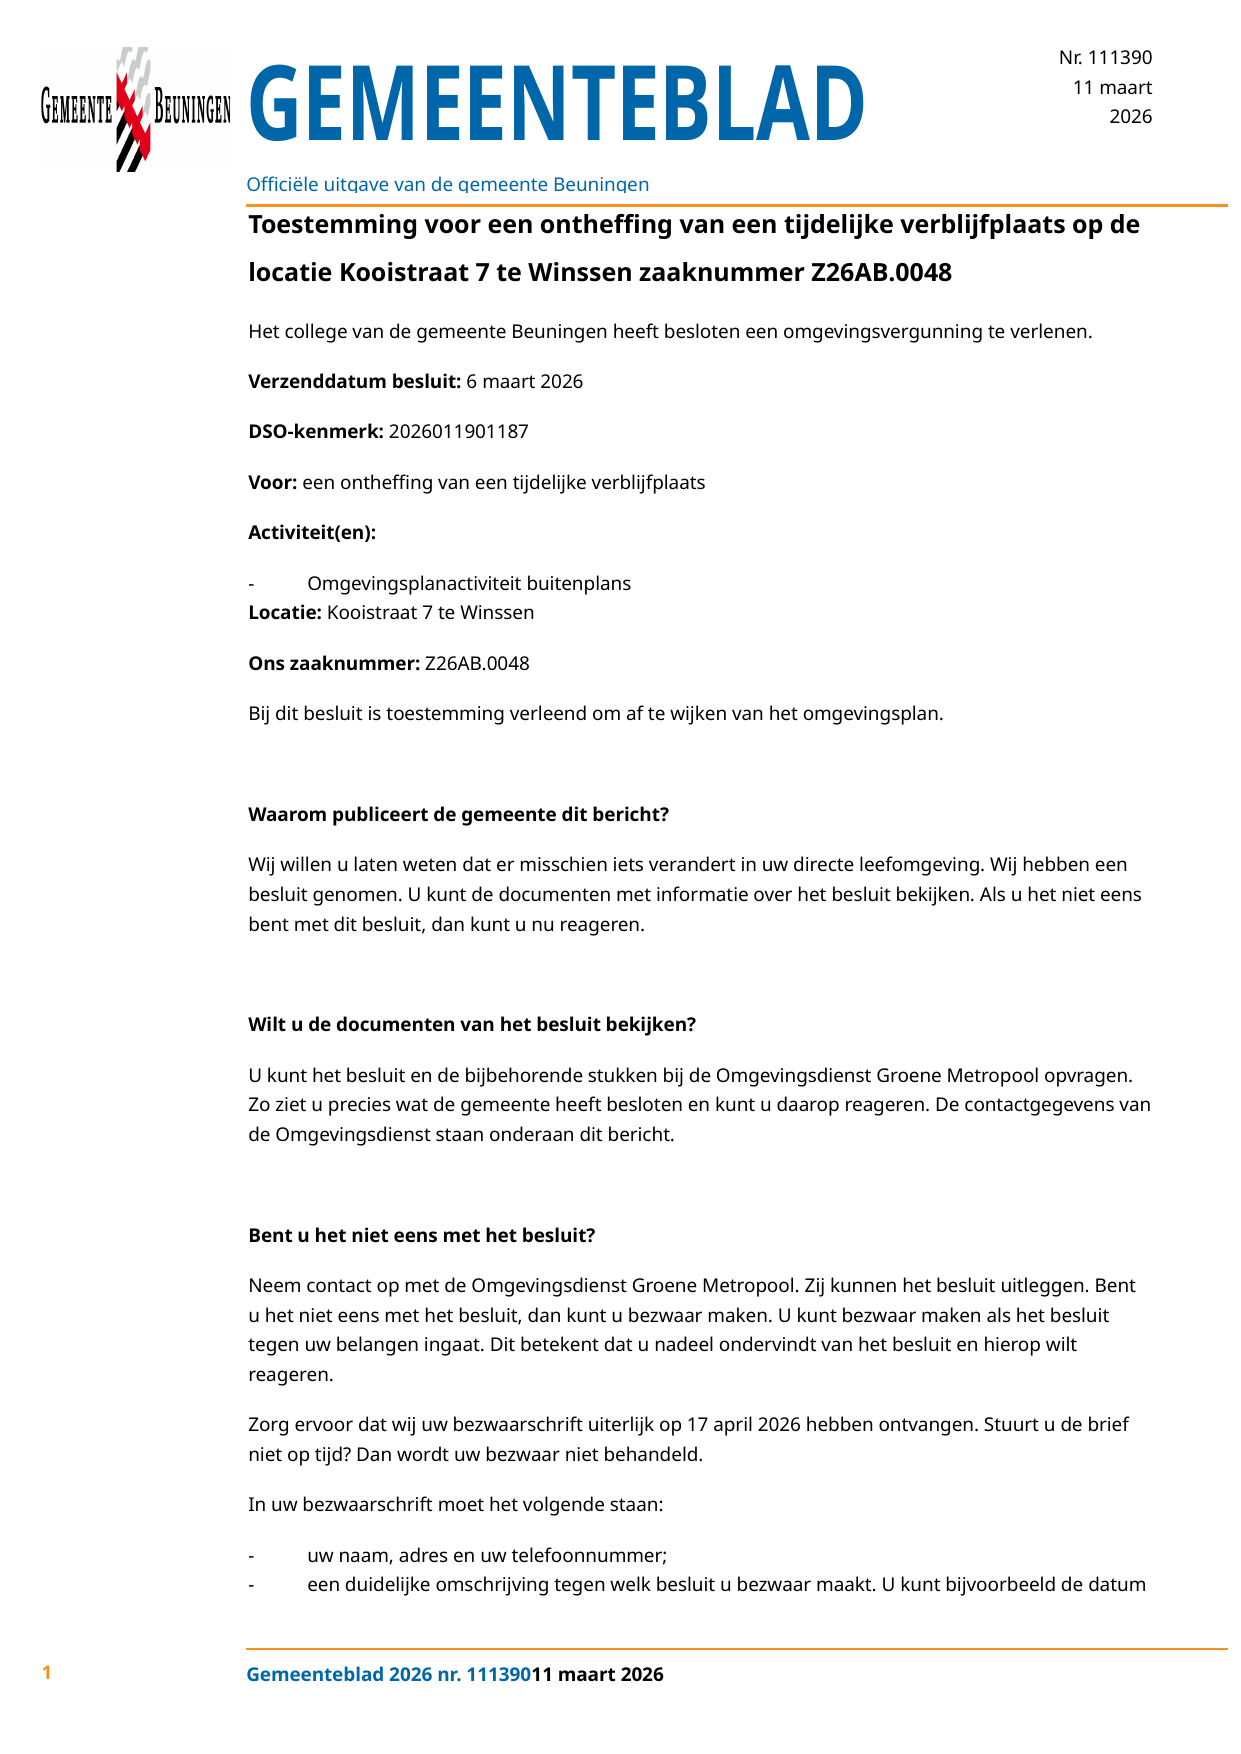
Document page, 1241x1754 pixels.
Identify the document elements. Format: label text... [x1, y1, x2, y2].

text Wilt u de documenten van het besluit bekijken? [248, 1012, 1152, 1037]
text Locatie: Kooistraat 7 te Winssen [248, 599, 1152, 625]
picture [41, 47, 231, 172]
text Voor: een ontheffing van een tijdelijke verblijfplaats [248, 469, 1152, 495]
text Activiteit(en): [248, 519, 1152, 545]
text Wij willen u laten weten dat er misschien iets verandert in uw directe leefomgeving. Wij hebben een besluit genomen. U kunt de documenten met informatie over het besluit bekijken. Als u het niet eens bent met dit besluit, dan kunt u nu reageren. [248, 852, 1152, 937]
text Het college van de gemeente Beuningen heeft besloten een omgevingsvergunning te verlenen. [248, 318, 1152, 344]
list uw naam, adres en uw telefoonnummer; [248, 1542, 1152, 1568]
text U kunt het besluit en de bijbehorende stukken bij de Omgevingsdienst Groene Metropool opvragen. Zo ziet u precies wat de gemeente heeft besloten en kunt u daarop reageren. De contactgegevens van de Omgevingsdienst staan onderaan dit bericht. [248, 1062, 1152, 1147]
text Toestemming voor een ontheffing van een tijdelijke verblijfplaats op de locatie Kooistraat 7 te Winssen zaaknummer Z26AB.0048 [248, 207, 1152, 288]
text DSO-kenmerk: 2026011901187 [248, 419, 1152, 444]
text Verzenddatum besluit: 6 maart 2026 [248, 368, 1152, 394]
list Omgevingsplanactiviteit buitenplans [248, 570, 1152, 596]
text Zorg ervoor dat wij uw bezwaarschrift uiterlijk op 17 april 2026 hebben ontvangen. Stuurt u de brief niet op tijd? Dan wordt uw bezwaar niet behandeld. [248, 1412, 1152, 1467]
text Neem contact op met de Omgevingsdienst Groene Metropool. Zij kunnen het besluit uitleggen. Bent u het niet eens met het besluit, dan kunt u bezwaar maken. U kunt bezwaar maken als het besluit tegen uw belangen ingaat. Dit betekent dat u nadeel ondervindt van het besluit en hierop wilt reageren. [248, 1272, 1152, 1387]
text Bent u het niet eens met het besluit? [248, 1222, 1152, 1248]
list een duidelijke omschrijving tegen welk besluit u bezwaar maakt. U kunt bijvoorbeeld de datum [248, 1572, 1152, 1597]
text Ons zaaknummer: Z26AB.0048 [248, 650, 1152, 676]
text Waarom publiceert de gemeente dit bericht? [248, 801, 1152, 827]
text In uw bezwaarschrift moet het volgende staan: [248, 1492, 1152, 1517]
text Bij dit besluit is toestemming verleend om af te wijken van het omgevingsplan. [248, 700, 1152, 726]
